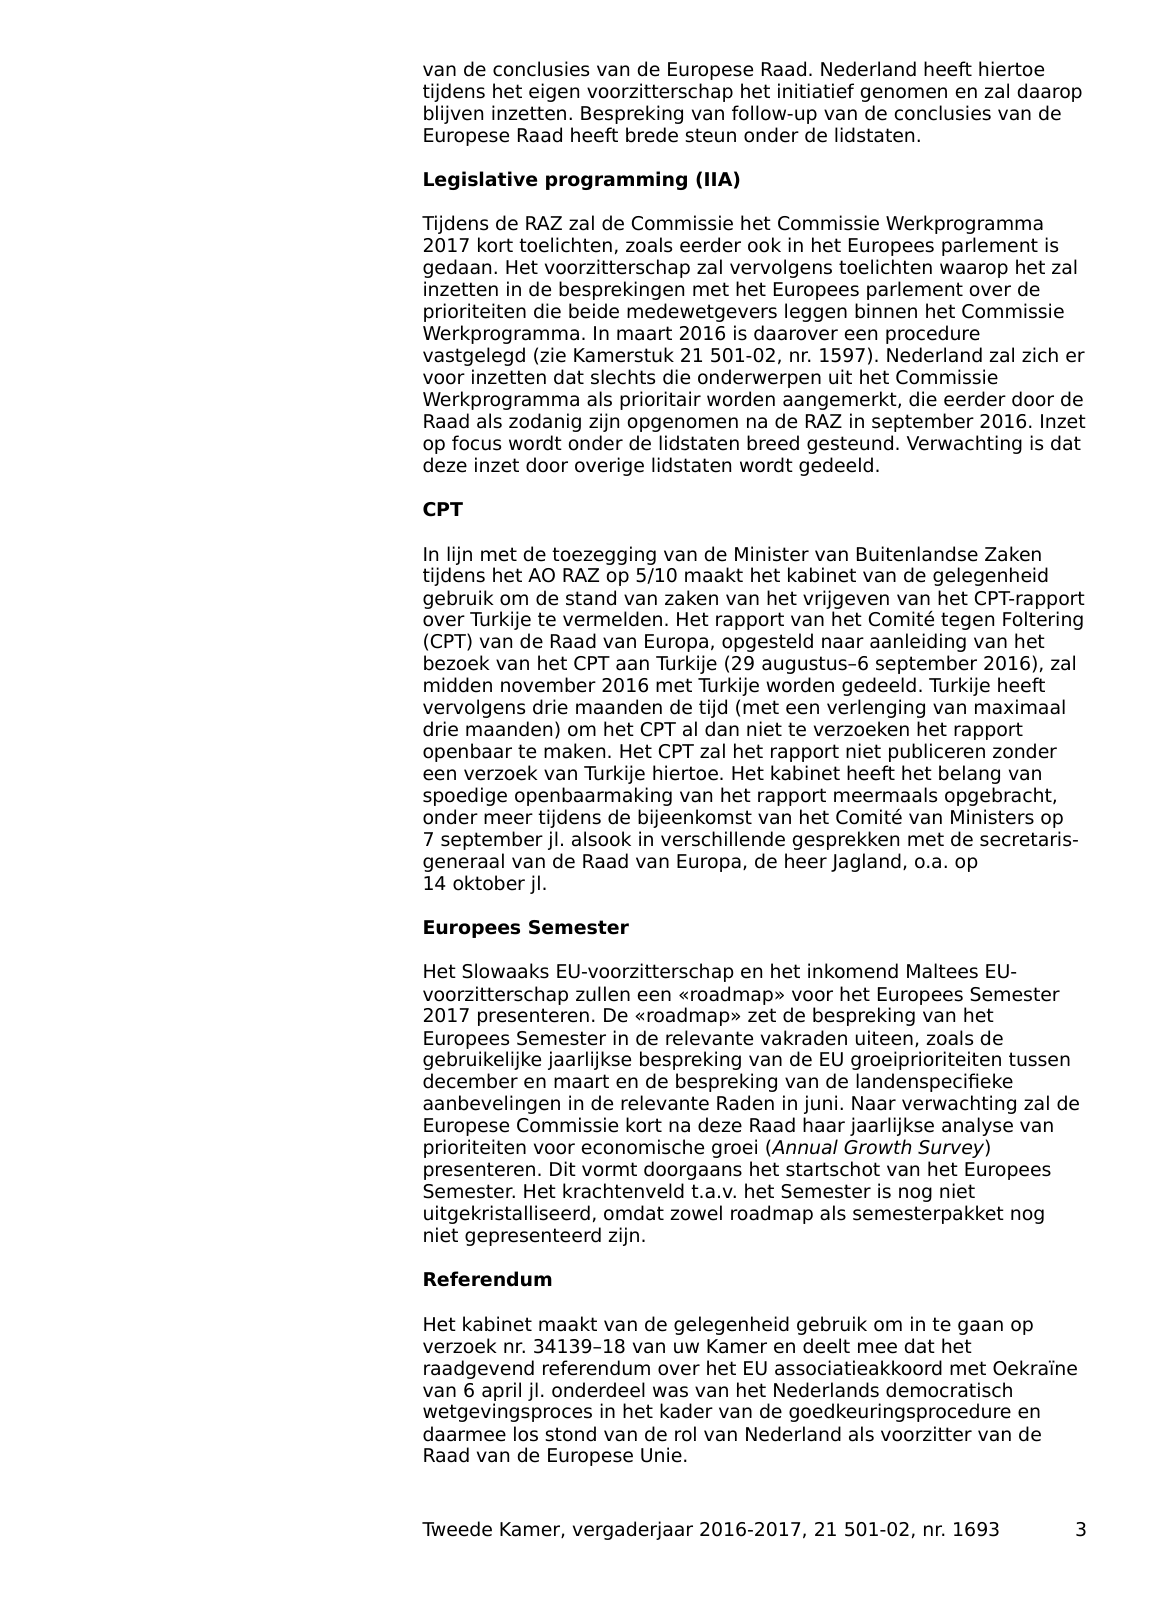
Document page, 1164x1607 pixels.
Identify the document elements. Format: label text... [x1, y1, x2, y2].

subtitle Legislative programming (IIA) [422, 169, 1087, 191]
text van de conclusies van de Europese Raad. Nederland heeft hiertoe tijdens het eigen voorzitterschap het initiatief genomen en zal daarop blijven inzetten. Bespreking van follow-up van de conclusies van de Europese Raad heeft brede steun onder de lidstaten. [422, 59, 1087, 147]
subtitle Referendum [422, 1269, 1087, 1291]
text Het kabinet maakt van de gelegenheid gebruik om in te gaan op verzoek nr. 34139–18 van uw Kamer en deelt mee dat het raadgevend referendum over het EU associatieakkoord met Oekraïne van 6 april jl. onderdeel was van het Nederlands democratisch wetgevingsproces in het kader van de goedkeuringsprocedure en daarmee los stond van de rol van Nederland als voorzitter van de Raad van de Europese Unie. [422, 1313, 1087, 1467]
text In lijn met de toezegging van de Minister van Buitenlandse Zaken tijdens het AO RAZ op 5/10 maakt het kabinet van de gelegenheid gebruik om de stand van zaken van het vrijgeven van het CPT-rapport over Turkije te vermelden. Het rapport van het Comité tegen Foltering (CPT) van de Raad van Europa, opgesteld naar aanleiding van het bezoek van het CPT aan Turkije (29 augustus–6 september 2016), zal midden november 2016 met Turkije worden gedeeld. Turkije heeft vervolgens drie maanden de tijd (met een verlenging van maximaal drie maanden) om het CPT al dan niet te verzoeken het rapport openbaar te maken. Het CPT zal het rapport niet publiceren zonder een verzoek van Turkije hiertoe. Het kabinet heeft het belang van spoedige openbaarmaking van het rapport meermaals opgebracht, onder meer tijdens de bijeenkomst van het Comité van Ministers op 7 september jl. alsook in verschillende gesprekken met de secretaris-generaal van de Raad van Europa, de heer Jagland, o.a. op 14 oktober jl. [422, 543, 1087, 895]
subtitle Europees Semester [422, 917, 1087, 939]
subtitle CPT [422, 499, 1087, 521]
text Het Slowaaks EU-voorzitterschap en het inkomend Maltees EU-voorzitterschap zullen een «roadmap» voor het Europees Semester 2017 presenteren. De «roadmap» zet de bespreking van het Europees Semester in de relevante vakraden uiteen, zoals de gebruikelijke jaarlijkse bespreking van de EU groeiprioriteiten tussen december en maart en de bespreking van de landenspecifieke aanbevelingen in de relevante Raden in juni. Naar verwachting zal de Europese Commissie kort na deze Raad haar jaarlijkse analyse van prioriteiten voor economische groei (Annual Growth Survey) presenteren. Dit vormt doorgaans het startschot van het Europees Semester. Het krachtenveld t.a.v. het Semester is nog niet uitgekristalliseerd, omdat zowel roadmap als semesterpakket nog niet gepresenteerd zijn. [422, 961, 1087, 1247]
text Tijdens de RAZ zal de Commissie het Commissie Werkprogramma 2017 kort toelichten, zoals eerder ook in het Europees parlement is gedaan. Het voorzitterschap zal vervolgens toelichten waarop het zal inzetten in de besprekingen met het Europees parlement over de prioriteiten die beide medewetgevers leggen binnen het Commissie Werkprogramma. In maart 2016 is daarover een procedure vastgelegd (zie Kamerstuk 21 501-02, nr. 1597). Nederland zal zich er voor inzetten dat slechts die onderwerpen uit het Commissie Werkprogramma als prioritair worden aangemerkt, die eerder door de Raad als zodanig zijn opgenomen na de RAZ in september 2016. Inzet op focus wordt onder de lidstaten breed gesteund. Verwachting is dat deze inzet door overige lidstaten wordt gedeeld. [422, 213, 1087, 477]
